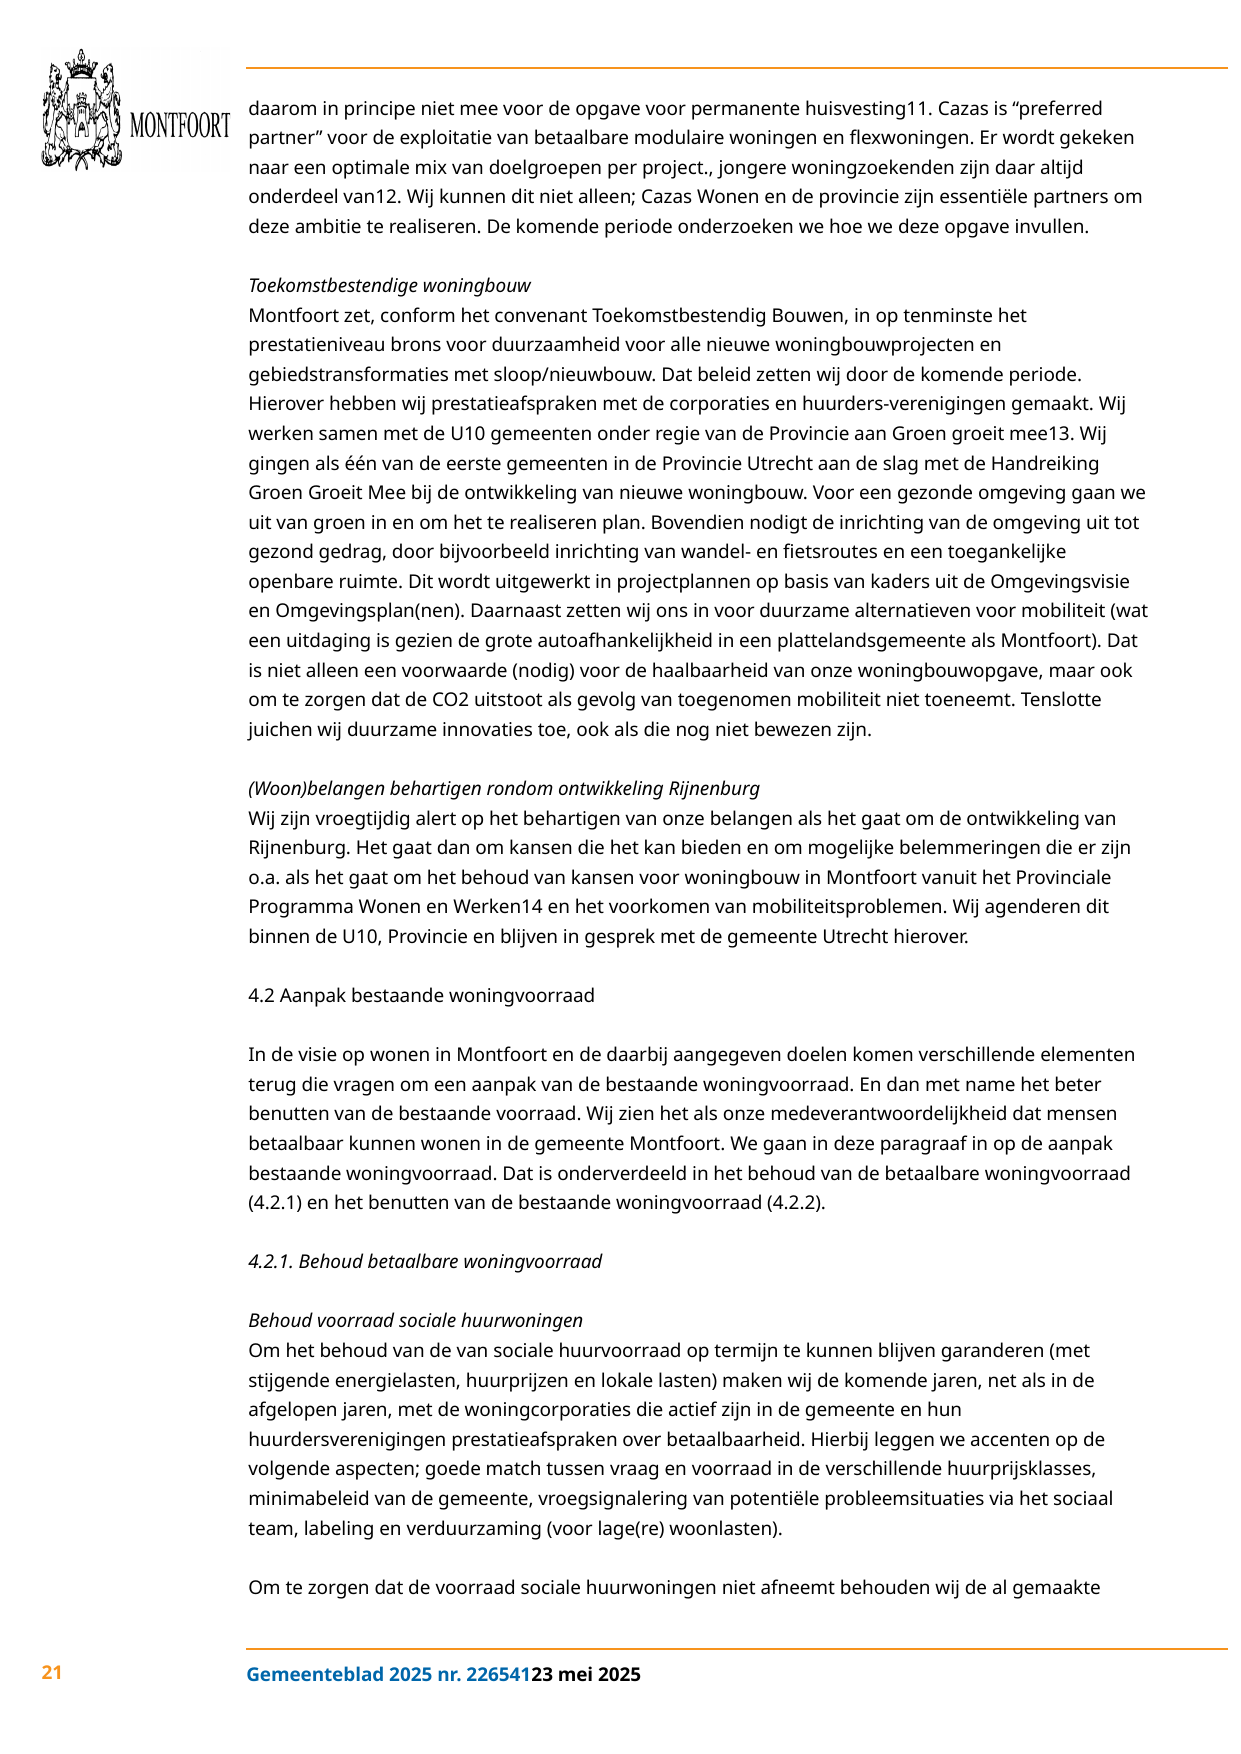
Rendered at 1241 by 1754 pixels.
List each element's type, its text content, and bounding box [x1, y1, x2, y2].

text (Woon)belangen behartigen rondom ontwikkeling Rijnenburg [248, 775, 1152, 801]
text daarom in principe niet mee voor de opgave voor permanente huisvesting11. Cazas is “preferred partner” voor de exploitatie van betaalbare modulaire woningen en flexwoningen. Er wordt gekeken naar een optimale mix van doelgroepen per project., jongere woningzoekenden zijn daar altijd onderdeel van12. Wij kunnen dit niet alleen; Cazas Wonen en de provincie zijn essentiële partners om deze ambitie te realiseren. De komende periode onderzoeken we hoe we deze opgave invullen. [248, 95, 1152, 239]
text 4.2 Aanpak bestaande woningvoorraad [248, 982, 1152, 1008]
text Om het behoud van de van sociale huurvoorraad op termijn te kunnen blijven garanderen (met stijgende energielasten, huurprijzen en lokale lasten) maken wij de komende jaren, net als in de afgelopen jaren, met de woningcorporaties die actief zijn in de gemeente en hun huurdersverenigingen prestatieafspraken over betaalbaarheid. Hierbij leggen we accenten op de volgende aspecten; goede match tussen vraag en voorraad in de verschillende huurprijsklasses, minimabeleid van de gemeente, vroegsignalering van potentiële probleemsituaties via het sociaal team, labeling en verduurzaming (voor lage(re) woonlasten). [248, 1337, 1152, 1541]
text Om te zorgen dat de voorraad sociale huurwoningen niet afneemt behouden wij de al gemaakte [248, 1574, 1152, 1600]
text Wij zijn vroegtijdig alert op het behartigen van onze belangen als het gaat om de ontwikkeling van Rijnenburg. Het gaat dan om kansen die het kan bieden en om mogelijke belemmeringen die er zijn o.a. als het gaat om het behoud van kansen voor woningbouw in Montfoort vanuit het Provinciale Programma Wonen en Werken14 en het voorkomen van mobiliteitsproblemen. Wij agenderen dit binnen de U10, Provincie en blijven in gesprek met de gemeente Utrecht hierover. [248, 805, 1152, 949]
picture [41, 47, 231, 172]
text Montfoort zet, conform het convenant Toekomstbestendig Bouwen, in op tenminste het prestatieniveau brons voor duurzaamheid voor alle nieuwe woningbouwprojecten en gebiedstransformaties met sloop/nieuwbouw. Dat beleid zetten wij door de komende periode. Hierover hebben wij prestatieafspraken met de corporaties en huurders-verenigingen gemaakt. Wij werken samen met de U10 gemeenten onder regie van de Provincie aan Groen groeit mee13. Wij gingen als één van de eerste gemeenten in de Provincie Utrecht aan de slag met de Handreiking Groen Groeit Mee bij de ontwikkeling van nieuwe woningbouw. Voor een gezonde omgeving gaan we uit van groen in en om het te realiseren plan. Bovendien nodigt de inrichting van de omgeving uit tot gezond gedrag, door bijvoorbeeld inrichting van wandel- en fietsroutes en een toegankelijke openbare ruimte. Dit wordt uitgewerkt in projectplannen op basis van kaders uit de Omgevingsvisie en Omgevingsplan(nen). Daarnaast zetten wij ons in voor duurzame alternatieven voor mobiliteit (wat een uitdaging is gezien de grote autoafhankelijkheid in een plattelandsgemeente als Montfoort). Dat is niet alleen een voorwaarde (nodig) voor de haalbaarheid van onze woningbouwopgave, maar ook om te zorgen dat de CO2 uitstoot als gevolg van toegenomen mobiliteit niet toeneemt. Tenslotte juichen wij duurzame innovaties toe, ook als die nog niet bewezen zijn. [248, 302, 1152, 742]
text In de visie op wonen in Montfoort en de daarbij aangegeven doelen komen verschillende elementen terug die vragen om een aanpak van de bestaande woningvoorraad. En dan met name het beter benutten van de bestaande voorraad. Wij zien het als onze medeverantwoordelijkheid dat mensen betaalbaar kunnen wonen in de gemeente Montfoort. We gaan in deze paragraaf in op de aanpak bestaande woningvoorraad. Dat is onderverdeeld in het behoud van de betaalbare woningvoorraad (4.2.1) en het benutten van de bestaande woningvoorraad (4.2.2). [248, 1041, 1152, 1215]
text 4.2.1. Behoud betaalbare woningvoorraad [248, 1248, 1152, 1274]
text Behoud voorraad sociale huurwoningen [248, 1308, 1152, 1333]
text Toekomstbestendige woningbouw [248, 272, 1152, 298]
